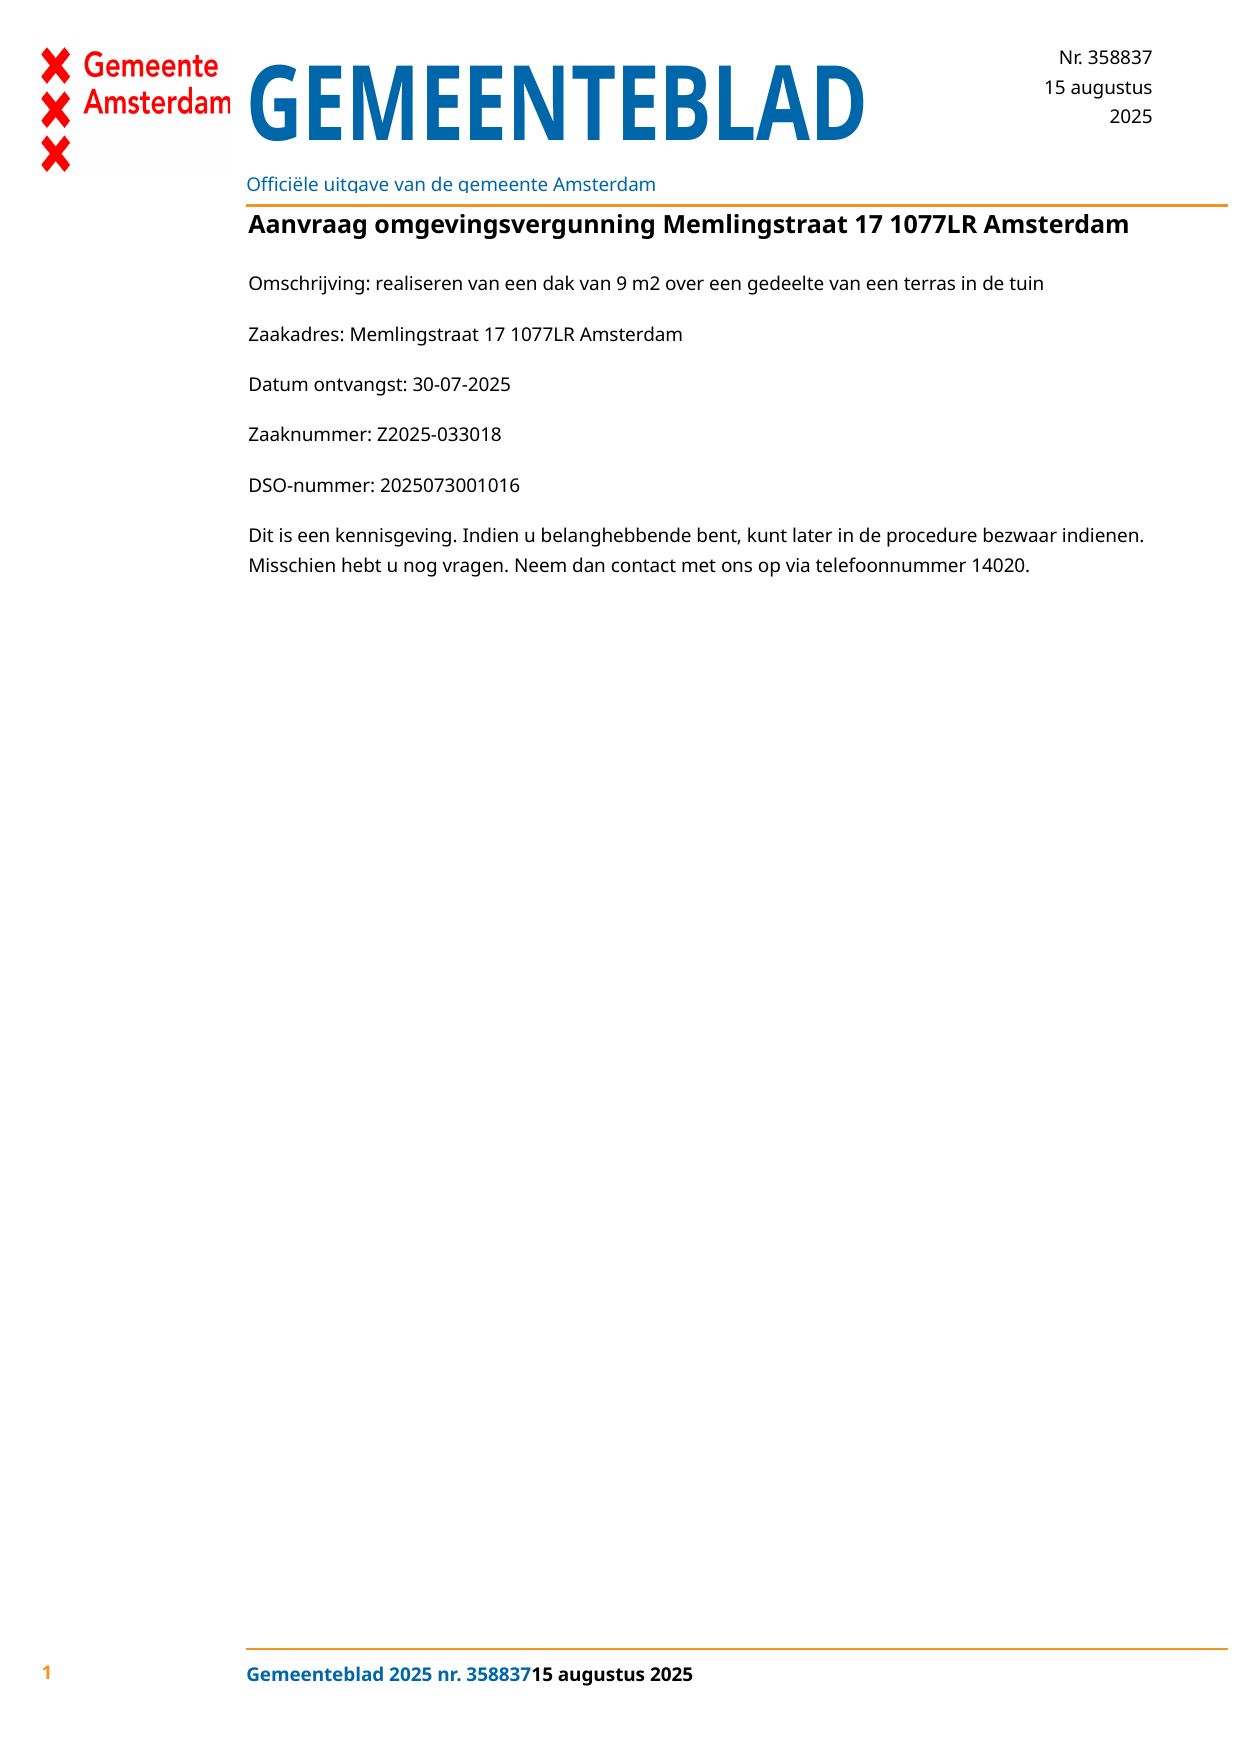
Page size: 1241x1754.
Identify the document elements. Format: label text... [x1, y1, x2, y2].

text Omschrijving: realiseren van een dak van 9 m2 over een gedeelte van een terras in de tuin [248, 270, 1152, 296]
text Zaaknummer: Z2025-033018 [248, 422, 1152, 447]
text Zaakadres: Memlingstraat 17 1077LR Amsterdam [248, 321, 1152, 346]
text DSO-nummer: 2025073001016 [248, 472, 1152, 498]
text Dit is een kennisgeving. Indien u belanghebbende bent, kunt later in de procedure bezwaar indienen. Misschien hebt u nog vragen. Neem dan contact met ons op via telefoonnummer 14020. [248, 522, 1152, 578]
picture [41, 47, 231, 172]
text Aanvraag omgevingsvergunning Memlingstraat 17 1077LR Amsterdam [248, 207, 1152, 241]
text Datum ontvangst: 30-07-2025 [248, 371, 1152, 397]
